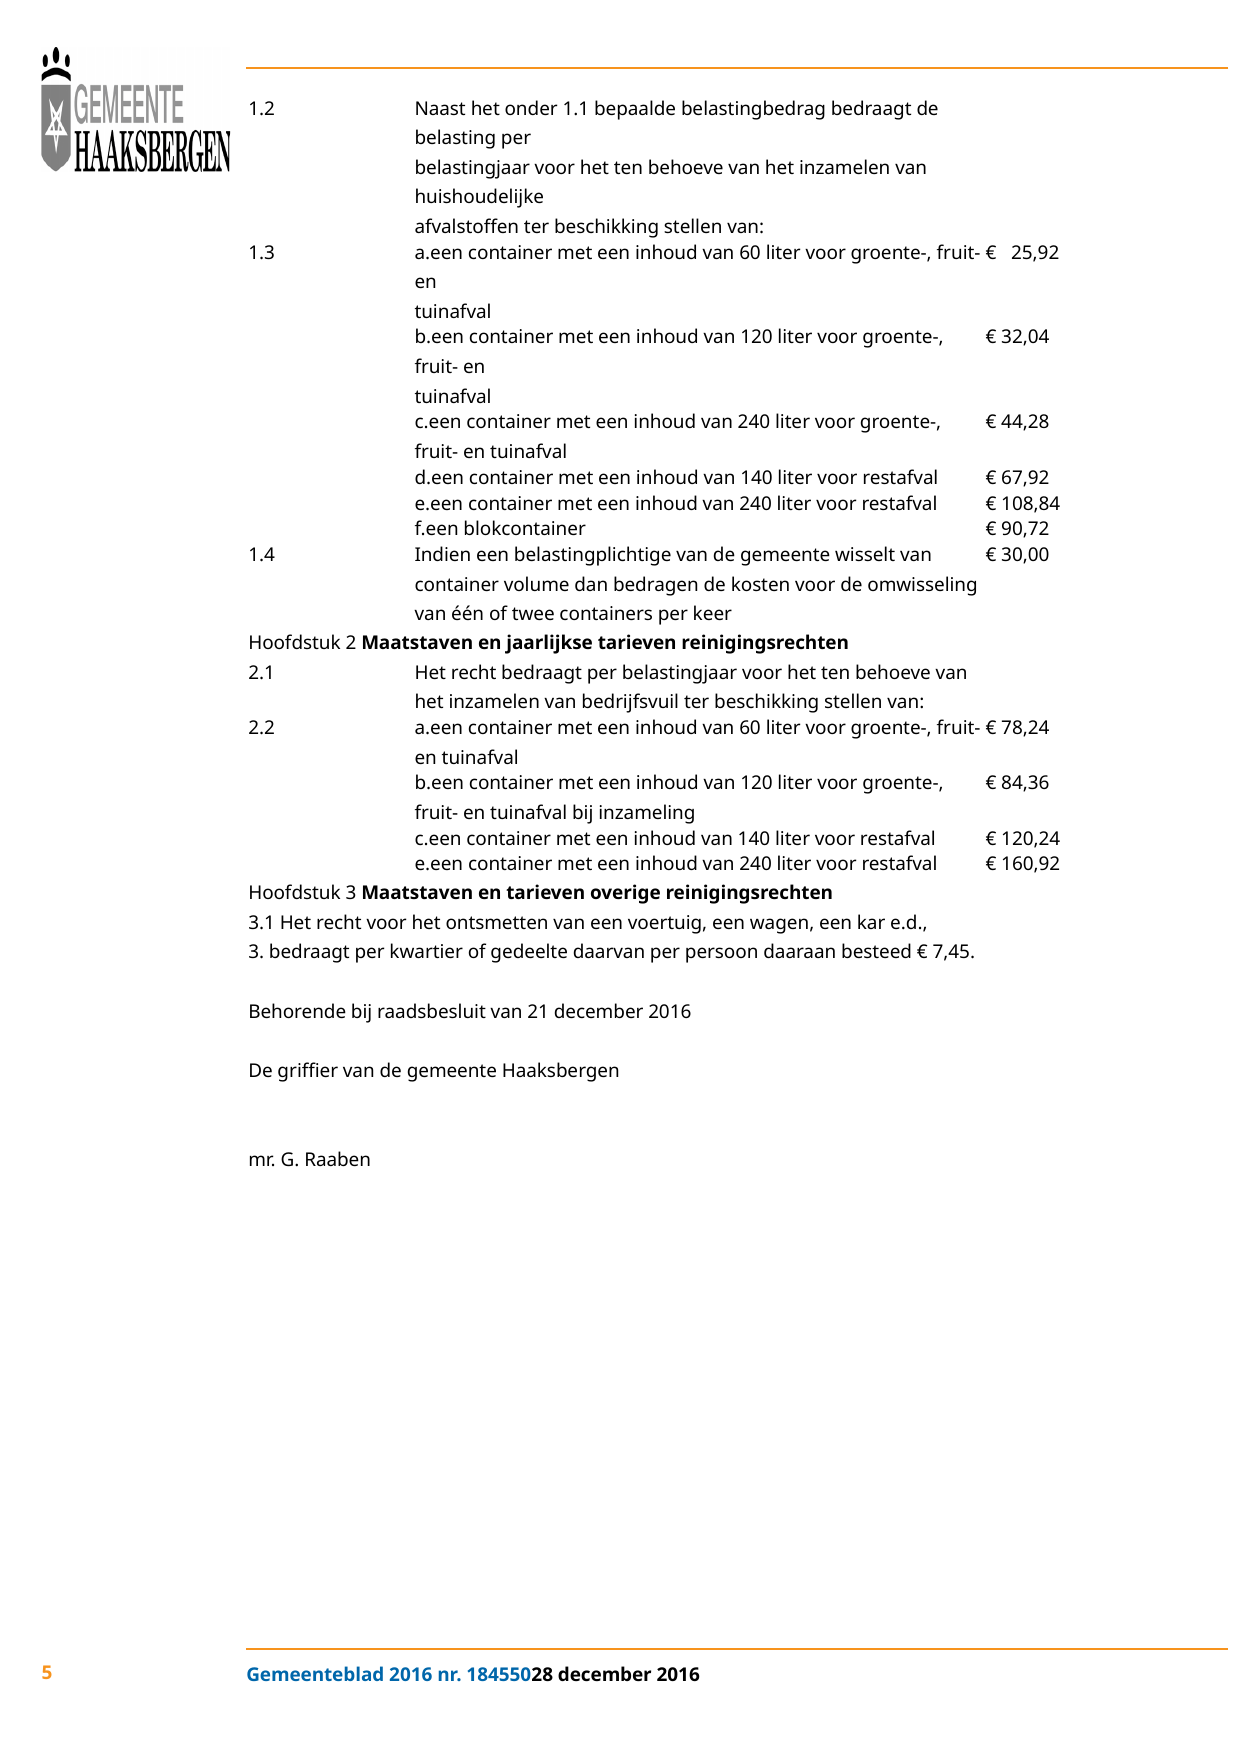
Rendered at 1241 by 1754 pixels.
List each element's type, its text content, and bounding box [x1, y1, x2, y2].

table_cell € 78,24 [985, 714, 1152, 769]
table_cell [248, 324, 414, 409]
table_cell 1.2 [248, 95, 414, 239]
table_cell e.een container met een inhoud van 240 liter voor restafval [414, 851, 985, 876]
table_cell [248, 490, 414, 515]
table_cell € 30,00 [985, 541, 1152, 626]
table_cell € 120,24 [985, 825, 1152, 851]
table_cell d.een container met een inhoud van 140 liter voor restafval [414, 464, 985, 490]
text 3.1 Het recht voor het ontsmetten van een voertuig, een wagen, een kar e.d., [248, 909, 1152, 935]
table_cell [248, 464, 414, 490]
table_cell 1.4 [248, 541, 414, 626]
table_cell [248, 825, 414, 851]
text 3. bedraagt per kwartier of gedeelte daarvan per persoon daaraan besteed € 7,45. [248, 939, 1152, 964]
text De griffier van de gemeente Haaksbergen [248, 1057, 1152, 1083]
text Behorende bij raadsbesluit van 21 december 2016 [248, 998, 1152, 1024]
table_cell € 160,92 [985, 851, 1152, 876]
table_cell € 67,92 [985, 464, 1152, 490]
table_cell € 84,36 [985, 770, 1152, 825]
text Hoofdstuk 3 Maatstaven en tarieven overige reinigingsrechten [248, 879, 1152, 905]
table_cell b.een container met een inhoud van 120 liter voor groente-, fruit- en tuinafval [414, 324, 985, 409]
table_header 2.1 [248, 659, 414, 714]
table_header Het recht bedraagt per belastingjaar voor het ten behoeve van het inzamelen van bedrijfsvuil ter beschikking stellen van: [414, 659, 985, 714]
table_cell Indien een belastingplichtige van de gemeente wisselt van container volume dan bedragen de kosten voor de omwisseling van één of twee containers per keer [414, 541, 985, 626]
table_cell € 108,84 [985, 490, 1152, 515]
table_cell c.een container met een inhoud van 140 liter voor restafval [414, 825, 985, 851]
table_cell € 90,72 [985, 515, 1152, 541]
table_cell € 25,92 [985, 239, 1152, 324]
table_cell € 44,28 [985, 409, 1152, 464]
table_cell f.een blokcontainer [414, 515, 985, 541]
table_cell [248, 409, 414, 464]
table_header [985, 659, 1152, 714]
table_cell a.een container met een inhoud van 60 liter voor groente-, fruit- en tuinafval [414, 714, 985, 769]
picture [41, 47, 231, 172]
table_cell a.een container met een inhoud van 60 liter voor groente-, fruit- en tuinafval [414, 239, 985, 324]
table_cell [248, 515, 414, 541]
table_cell [985, 95, 1152, 239]
table_cell e.een container met een inhoud van 240 liter voor restafval [414, 490, 985, 515]
table_cell c.een container met een inhoud van 240 liter voor groente-, fruit- en tuinafval [414, 409, 985, 464]
text mr. G. Raaben [248, 1146, 1152, 1172]
table_cell [248, 770, 414, 825]
text Hoofdstuk 2 Maatstaven en jaarlijkse tarieven reinigingsrechten [248, 629, 1152, 655]
table_cell 1.3 [248, 239, 414, 324]
table_cell b.een container met een inhoud van 120 liter voor groente-, fruit- en tuinafval bij inzameling [414, 770, 985, 825]
table_cell 2.2 [248, 714, 414, 769]
table_cell € 32,04 [985, 324, 1152, 409]
table_cell [248, 851, 414, 876]
table_cell Naast het onder 1.1 bepaalde belastingbedrag bedraagt de belasting per belastingjaar voor het ten behoeve van het inzamelen van huishoudelijke afvalstoffen ter beschikking stellen van: [414, 95, 985, 239]
